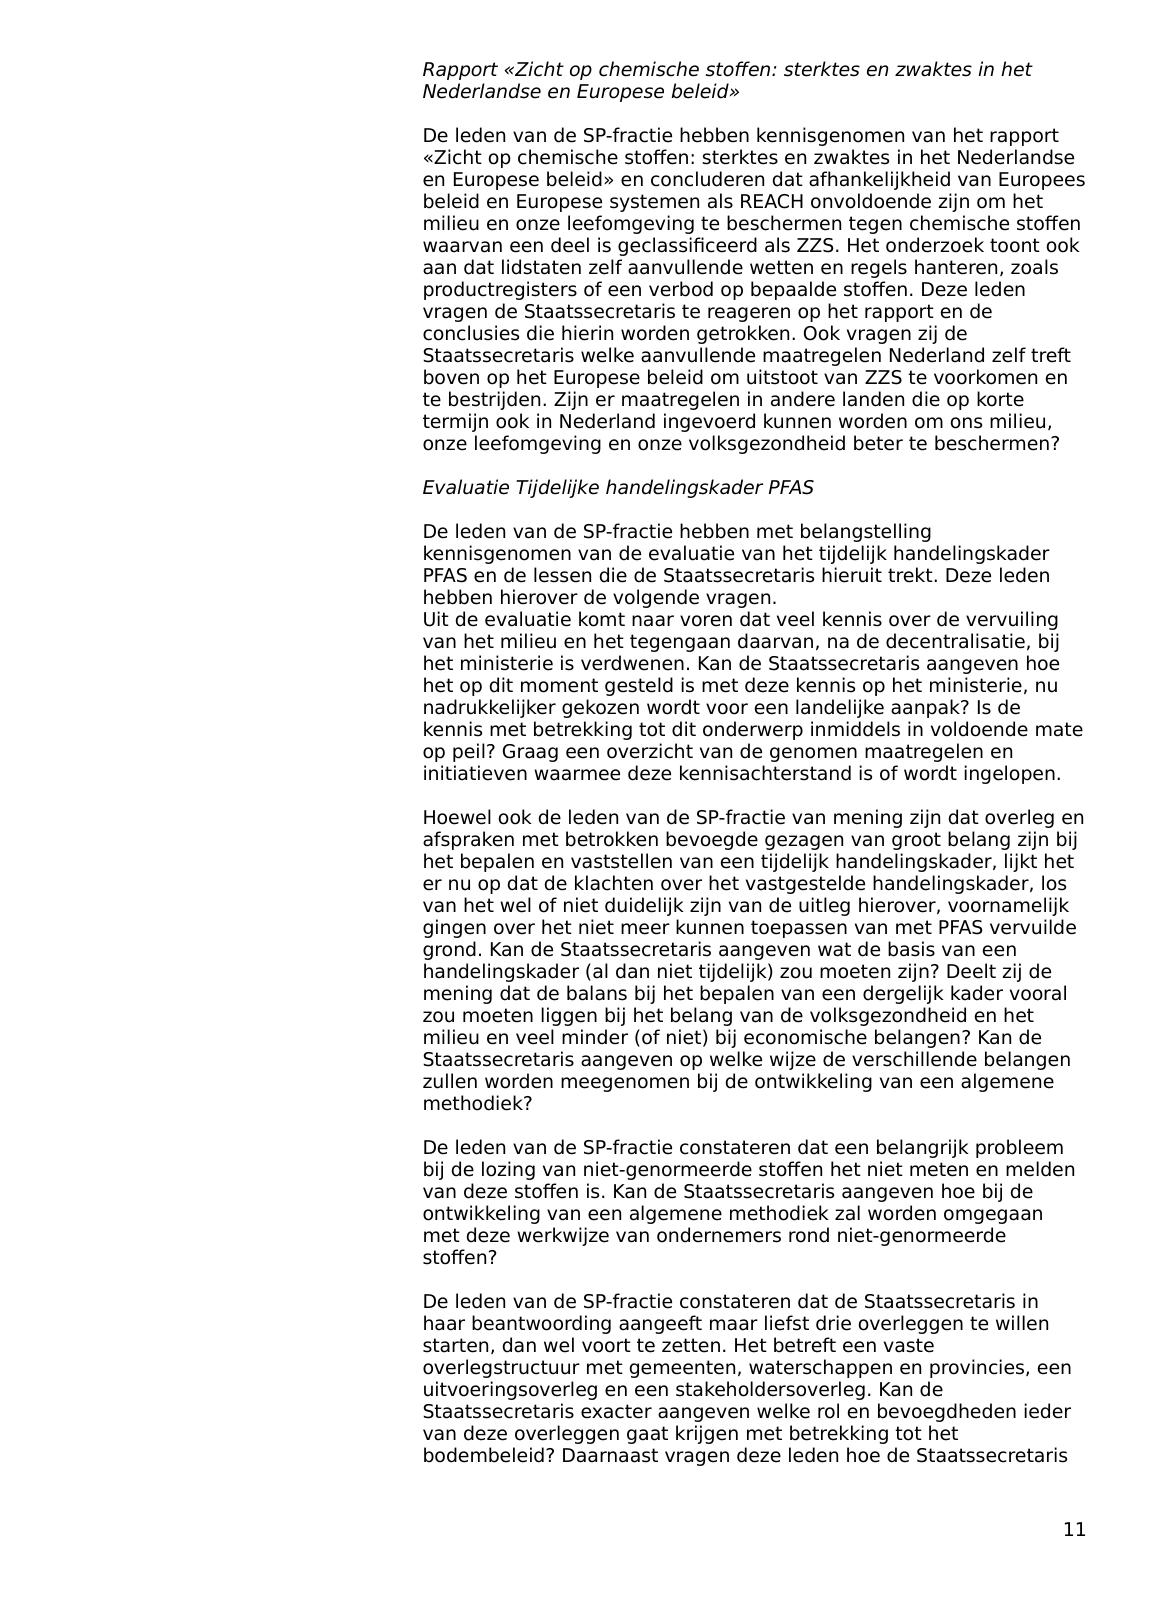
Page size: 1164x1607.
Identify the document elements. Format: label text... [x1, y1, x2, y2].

text Uit de evaluatie komt naar voren dat veel kennis over de vervuiling van het milieu en het tegengaan daarvan, na de decentralisatie, bij het ministerie is verdwenen. Kan de Staatssecretaris aangeven hoe het op dit moment gesteld is met deze kennis op het ministerie, nu nadrukkelijker gekozen wordt voor een landelijke aanpak? Is de kennis met betrekking tot dit onderwerp inmiddels in voldoende mate op peil? Graag een overzicht van de genomen maatregelen en initiatieven waarmee deze kennisachterstand is of wordt ingelopen. [422, 609, 1087, 785]
text De leden van de SP-fractie hebben met belangstelling kennisgenomen van de evaluatie van het tijdelijk handelingskader PFAS en de lessen die de Staatssecretaris hieruit trekt. Deze leden hebben hierover de volgende vragen. [422, 521, 1087, 609]
text De leden van de SP-fractie constateren dat de Staatssecretaris in haar beantwoording aangeeft maar liefst drie overleggen te willen starten, dan wel voort te zetten. Het betreft een vaste overlegstructuur met gemeenten, waterschappen en provincies, een uitvoeringsoverleg en een stakeholdersoverleg. Kan de Staatssecretaris exacter aangeven welke rol en bevoegdheden ieder van deze overleggen gaat krijgen met betrekking tot het bodembeleid? Daarnaast vragen deze leden hoe de Staatssecretaris [422, 1291, 1087, 1467]
text Hoewel ook de leden van de SP-fractie van mening zijn dat overleg en afspraken met betrokken bevoegde gezagen van groot belang zijn bij het bepalen en vaststellen van een tijdelijk handelingskader, lijkt het er nu op dat de klachten over het vastgestelde handelingskader, los van het wel of niet duidelijk zijn van de uitleg hierover, voornamelijk gingen over het niet meer kunnen toepassen van met PFAS vervuilde grond. Kan de Staatssecretaris aangeven wat de basis van een handelingskader (al dan niet tijdelijk) zou moeten zijn? Deelt zij de mening dat de balans bij het bepalen van een dergelijk kader vooral zou moeten liggen bij het belang van de volksgezondheid en het milieu en veel minder (of niet) bij economische belangen? Kan de Staatssecretaris aangeven op welke wijze de verschillende belangen zullen worden meegenomen bij de ontwikkeling van een algemene methodiek? [422, 807, 1087, 1115]
text De leden van de SP-fractie hebben kennisgenomen van het rapport «Zicht op chemische stoffen: sterktes en zwaktes in het Nederlandse en Europese beleid» en concluderen dat afhankelijkheid van Europees beleid en Europese systemen als REACH onvoldoende zijn om het milieu en onze leefomgeving te beschermen tegen chemische stoffen waarvan een deel is geclassificeerd als ZZS. Het onderzoek toont ook aan dat lidstaten zelf aanvullende wetten en regels hanteren, zoals productregisters of een verbod op bepaalde stoffen. Deze leden vragen de Staatssecretaris te reageren op het rapport en de conclusies die hierin worden getrokken. Ook vragen zij de Staatssecretaris welke aanvullende maatregelen Nederland zelf treft boven op het Europese beleid om uitstoot van ZZS te voorkomen en te bestrijden. Zijn er maatregelen in andere landen die op korte termijn ook in Nederland ingevoerd kunnen worden om ons milieu, onze leefomgeving en onze volksgezondheid beter te beschermen? [422, 125, 1087, 455]
subtitle Rapport «Zicht op chemische stoffen: sterktes en zwaktes in het Nederlandse en Europese beleid» [422, 59, 1087, 103]
text De leden van de SP-fractie constateren dat een belangrijk probleem bij de lozing van niet-genormeerde stoffen het niet meten en melden van deze stoffen is. Kan de Staatssecretaris aangeven hoe bij de ontwikkeling van een algemene methodiek zal worden omgegaan met deze werkwijze van ondernemers rond niet-genormeerde stoffen? [422, 1137, 1087, 1269]
subtitle Evaluatie Tijdelijke handelingskader PFAS [422, 477, 1087, 499]
